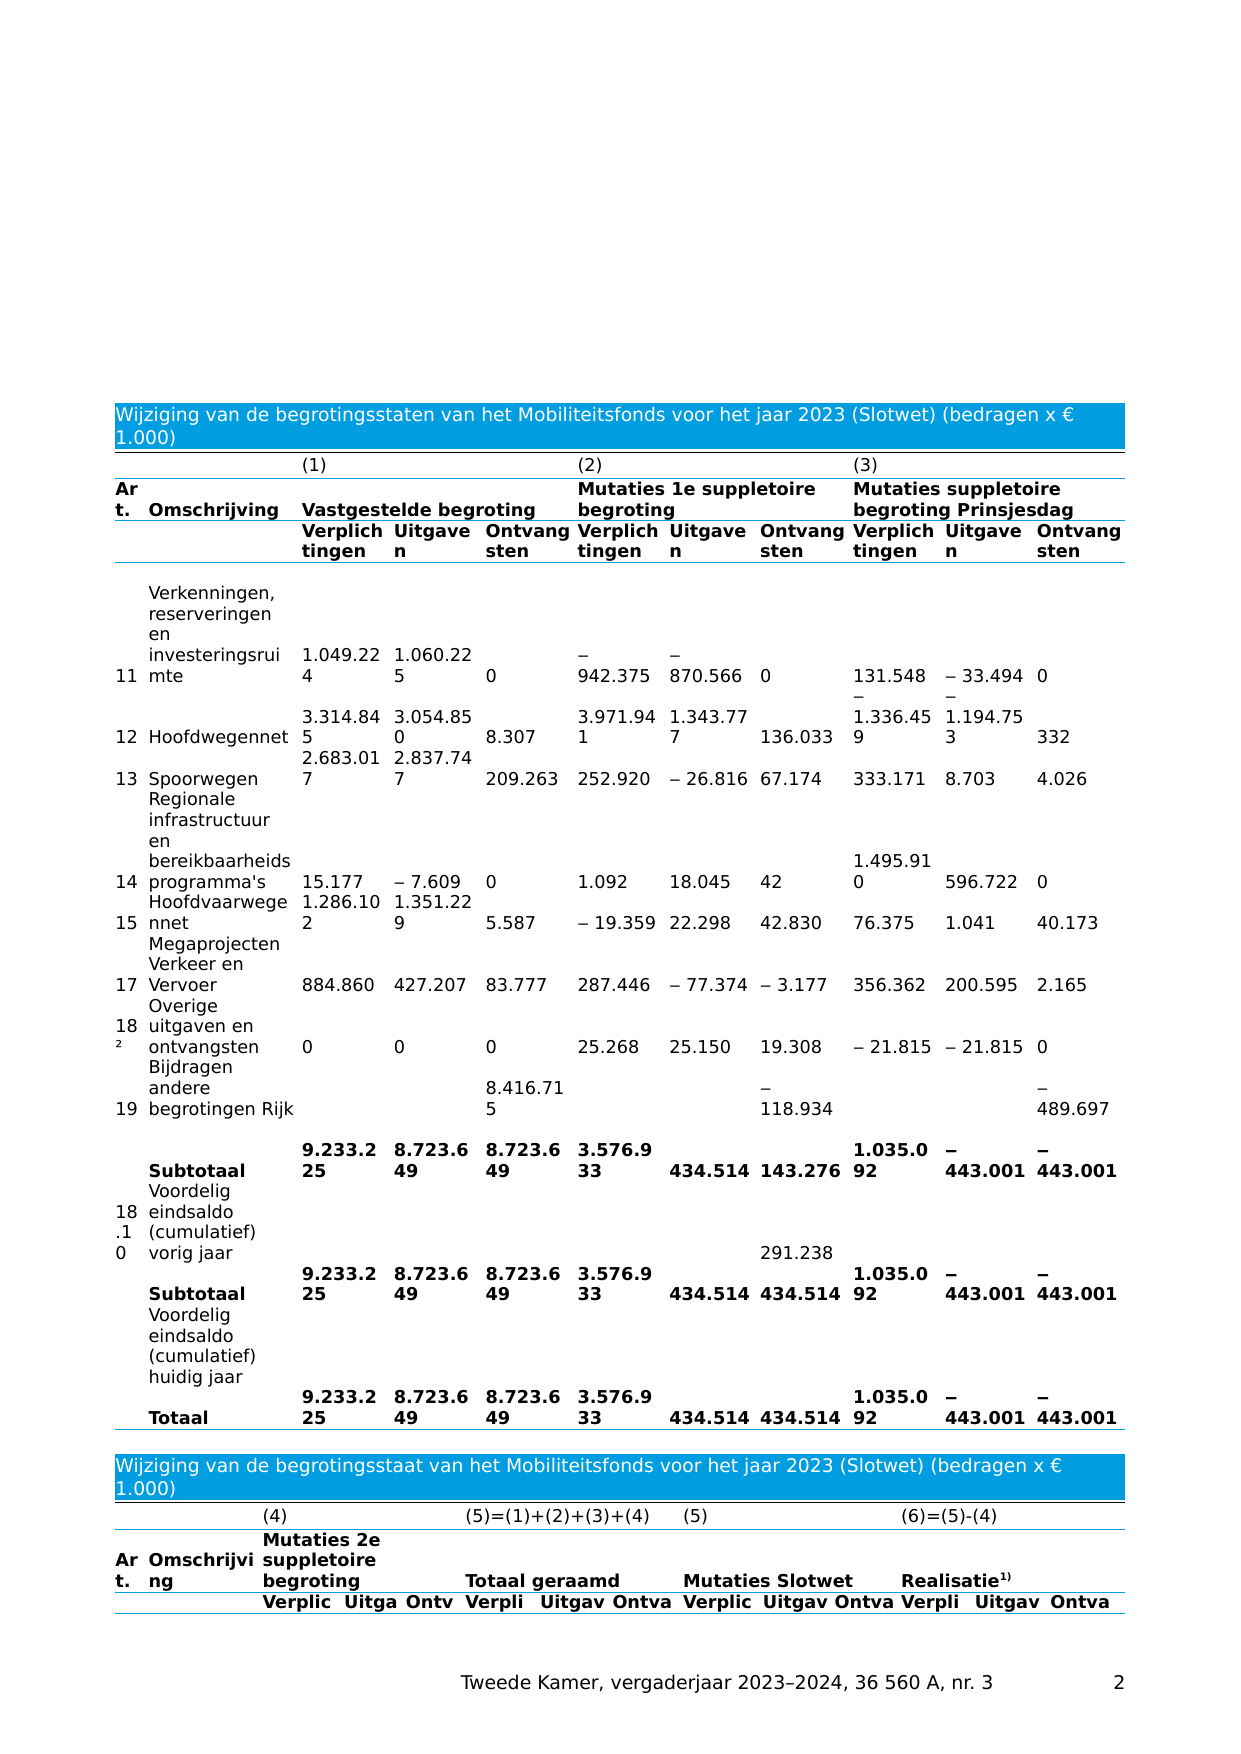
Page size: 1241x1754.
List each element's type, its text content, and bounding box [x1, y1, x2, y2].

table_cell [483, 1119, 574, 1140]
table_cell Totaal [145, 1388, 299, 1429]
table_cell 14 [115, 789, 145, 892]
table_cell Regionale infrastructuur en bereikbaarheidsprogramma's [145, 789, 299, 892]
table_cell 19.308 [757, 996, 850, 1057]
table_cell 434.514 [666, 1264, 757, 1305]
table_cell 2.165 [1034, 934, 1125, 996]
table_cell [299, 1119, 391, 1140]
table_cell Art. [115, 1530, 145, 1591]
table_cell Voordelig eindsaldo (cumulatief) huidig jaar [145, 1305, 299, 1387]
table_cell Verkenningen, reserveringen en investeringsruimte [145, 583, 299, 686]
table_cell 19 [115, 1058, 145, 1119]
table_cell 1.035.092 [850, 1388, 942, 1429]
table_cell 136.033 [757, 686, 850, 748]
table_cell ‒ 19.359 [574, 893, 666, 934]
table_cell 0 [483, 583, 574, 686]
table_cell 8.723.649 [483, 1388, 574, 1429]
table_cell 434.514 [757, 1264, 850, 1305]
table_cell 3.576.933 [574, 1264, 666, 1305]
table_cell 3.576.933 [574, 1388, 666, 1429]
table_cell ‒ 870.566 [666, 583, 757, 686]
table_cell ‒ 443.001 [1034, 1388, 1125, 1429]
table_cell Verplichtingen [299, 521, 391, 562]
table_cell 1.035.092 [850, 1140, 942, 1181]
table_cell [574, 1181, 666, 1264]
table_cell 1.286.102 [299, 893, 391, 934]
table_cell 40.173 [1034, 893, 1125, 934]
table_cell [666, 1305, 757, 1387]
table_cell 1.049.224 [299, 583, 391, 686]
table_cell 1.351.229 [391, 893, 482, 934]
table_cell Ontva [1047, 1593, 1125, 1613]
table_cell [666, 563, 757, 583]
table_cell ‒ 942.375 [574, 583, 666, 686]
table_cell [850, 1058, 942, 1119]
table_cell ‒ 443.001 [942, 1388, 1034, 1429]
table_cell 8.703 [942, 748, 1034, 789]
table_cell [391, 1305, 482, 1387]
table_cell 434.514 [666, 1388, 757, 1429]
table_cell [391, 1119, 482, 1140]
table_cell Uitga [341, 1593, 403, 1613]
table_cell ‒ 443.001 [942, 1140, 1034, 1181]
table_cell Subtotaal [145, 1140, 299, 1181]
table_cell [299, 1305, 391, 1387]
table_cell Omschrijving [145, 479, 299, 520]
table_cell [757, 563, 850, 583]
table_cell 0 [483, 996, 574, 1057]
table_cell [574, 1058, 666, 1119]
table_cell [942, 563, 1034, 583]
table_cell Uitgav [972, 1593, 1047, 1613]
table_cell 131.548 [850, 583, 942, 686]
table_cell [115, 453, 145, 478]
table_cell [115, 1305, 145, 1387]
table_cell [145, 563, 299, 583]
table_cell 252.920 [574, 748, 666, 789]
table_cell [666, 1181, 757, 1264]
table_cell 2.683.017 [299, 748, 391, 789]
table_cell 0 [483, 789, 574, 892]
table_cell Omschrijving [145, 1530, 259, 1591]
table_cell 884.860 [299, 934, 391, 996]
table_cell Voordelig eindsaldo (cumulatief) vorig jaar [145, 1181, 299, 1264]
table_cell [145, 1593, 259, 1613]
table_cell [850, 1305, 942, 1387]
table_cell ‒ 77.374 [666, 934, 757, 996]
table_cell 0 [1034, 583, 1125, 686]
table_cell 83.777 [483, 934, 574, 996]
table_cell 42.830 [757, 893, 850, 934]
table_cell 9.233.225 [299, 1140, 391, 1181]
table_cell 8.307 [483, 686, 574, 748]
table_cell 4.026 [1034, 748, 1125, 789]
table_cell 200.595 [942, 934, 1034, 996]
table_cell [666, 1119, 757, 1140]
table_cell 25.268 [574, 996, 666, 1057]
table_cell 18² [115, 996, 145, 1057]
table_cell ‒ 443.001 [942, 1264, 1034, 1305]
table_cell Ontv [403, 1593, 462, 1613]
table_cell 0 [1034, 996, 1125, 1057]
table_cell Verplic [259, 1593, 341, 1613]
table_cell Subtotaal [145, 1264, 299, 1305]
table_cell [115, 563, 145, 583]
table_cell Totaal geraamd [462, 1530, 680, 1591]
table_cell 1.495.910 [850, 789, 942, 892]
table_cell Art. [115, 479, 145, 520]
table_cell Uitgaven [666, 521, 757, 562]
table_cell [115, 1140, 145, 1181]
table_cell 2.837.747 [391, 748, 482, 789]
table_cell (2) [574, 453, 850, 478]
table_cell [115, 1388, 145, 1429]
table_cell 3.576.933 [574, 1140, 666, 1181]
table_cell [115, 1503, 145, 1529]
table_cell [942, 1305, 1034, 1387]
table_cell (1) [299, 453, 574, 478]
table_cell 15 [115, 893, 145, 934]
table_cell ‒ 21.815 [942, 996, 1034, 1057]
table_cell ‒ 443.001 [1034, 1264, 1125, 1305]
table_cell 8.723.649 [391, 1264, 482, 1305]
table_cell 8.723.649 [483, 1140, 574, 1181]
table_cell [483, 563, 574, 583]
table_cell 209.263 [483, 748, 574, 789]
table_cell 8.723.649 [391, 1140, 482, 1181]
table_cell 427.207 [391, 934, 482, 996]
table_cell 76.375 [850, 893, 942, 934]
table_cell [574, 563, 666, 583]
table_cell (4) [259, 1503, 462, 1529]
table_cell [850, 1181, 942, 1264]
table_cell Spoorwegen [145, 748, 299, 789]
table_cell 3.971.941 [574, 686, 666, 748]
table_cell [115, 521, 145, 562]
table_cell [850, 1119, 942, 1140]
table_cell (5)=(1)+(2)+(3)+(4) [462, 1503, 680, 1529]
table_cell [574, 1119, 666, 1140]
table_cell 356.362 [850, 934, 942, 996]
table_cell [850, 563, 942, 583]
table_cell [757, 1305, 850, 1387]
table_cell 332 [1034, 686, 1125, 748]
table_cell 22.298 [666, 893, 757, 934]
table_cell [942, 1119, 1034, 1140]
table_cell Hoofdvaarwegennet [145, 893, 299, 934]
table_cell (5) [680, 1503, 898, 1529]
table_cell 8.416.715 [483, 1058, 574, 1119]
table_cell Mutaties suppletoire begroting Prinsjesdag [850, 479, 1125, 520]
table_cell [1034, 1305, 1125, 1387]
table_cell 596.722 [942, 789, 1034, 892]
table_cell [1034, 1181, 1125, 1264]
table_cell Verplichtingen [574, 521, 666, 562]
table_cell [757, 1119, 850, 1140]
table_cell 67.174 [757, 748, 850, 789]
table_cell Realisatie1) [898, 1530, 1125, 1591]
table_cell Ontvangsten [757, 521, 850, 562]
table_cell Uitgav [537, 1593, 609, 1613]
table_cell [1034, 563, 1125, 583]
table_cell 434.514 [666, 1140, 757, 1181]
table_cell [574, 1305, 666, 1387]
table_cell [299, 1181, 391, 1264]
table_cell 0 [299, 996, 391, 1057]
table_cell ‒ 1.194.753 [942, 686, 1034, 748]
table_cell 0 [757, 583, 850, 686]
table_cell [115, 1264, 145, 1305]
table_cell 5.587 [483, 893, 574, 934]
table_cell 12 [115, 686, 145, 748]
table_cell 3.054.850 [391, 686, 482, 748]
table_cell Verplic [680, 1593, 760, 1613]
table_cell ‒ 118.934 [757, 1058, 850, 1119]
table_cell ‒ 33.494 [942, 583, 1034, 686]
table_cell 1.060.225 [391, 583, 482, 686]
table_cell [115, 1119, 145, 1140]
table_cell ‒ 1.336.459 [850, 686, 942, 748]
table_cell 9.233.225 [299, 1388, 391, 1429]
table_cell ‒ 21.815 [850, 996, 942, 1057]
table_cell 18.045 [666, 789, 757, 892]
table_cell Uitgaven [942, 521, 1034, 562]
table_cell 143.276 [757, 1140, 850, 1181]
table_cell 1.092 [574, 789, 666, 892]
table_cell ‒ 489.697 [1034, 1058, 1125, 1119]
table_cell (3) [850, 453, 1125, 478]
table_cell 8.723.649 [391, 1388, 482, 1429]
table_cell Ontva [609, 1593, 680, 1613]
table_cell [942, 1181, 1034, 1264]
table_cell Mutaties 2e suppletoire begroting [259, 1530, 462, 1591]
table_cell [145, 1119, 299, 1140]
table_cell Mutaties Slotwet [680, 1530, 898, 1591]
table_cell [942, 1058, 1034, 1119]
table_cell Vastgestelde begroting [299, 479, 574, 520]
table_cell 15.177 [299, 789, 391, 892]
table_cell Uitgav [760, 1593, 831, 1613]
table_cell 18.10 [115, 1181, 145, 1264]
table_cell Ontvangsten [483, 521, 574, 562]
table_cell [391, 1058, 482, 1119]
table_cell 8.723.649 [483, 1264, 574, 1305]
table_cell ‒ 3.177 [757, 934, 850, 996]
table_cell Uitgaven [391, 521, 482, 562]
table_cell 333.171 [850, 748, 942, 789]
table_cell 9.233.225 [299, 1264, 391, 1305]
table_cell 3.314.845 [299, 686, 391, 748]
table_cell Mutaties 1e suppletoire begroting [574, 479, 850, 520]
table_cell [483, 1305, 574, 1387]
table_cell [391, 563, 482, 583]
table_cell 1.035.092 [850, 1264, 942, 1305]
table_cell 0 [1034, 789, 1125, 892]
table_cell 11 [115, 583, 145, 686]
table_cell 0 [391, 996, 482, 1057]
table_cell 287.446 [574, 934, 666, 996]
table_cell [299, 563, 391, 583]
table_cell Ontvangsten [1034, 521, 1125, 562]
table_cell 42 [757, 789, 850, 892]
table_cell ‒ 26.816 [666, 748, 757, 789]
table_cell Overige uitgaven en ontvangsten [145, 996, 299, 1057]
table_cell 17 [115, 934, 145, 996]
table_cell [145, 1503, 259, 1529]
table_cell Verplichtingen [850, 521, 942, 562]
table_cell 1.041 [942, 893, 1034, 934]
table_cell (6)=(5)-(4) [898, 1503, 1125, 1529]
table_cell [483, 1181, 574, 1264]
table_cell 291.238 [757, 1181, 850, 1264]
table_cell Verpli [462, 1593, 537, 1613]
table_cell Bijdragen andere begrotingen Rijk [145, 1058, 299, 1119]
table_cell [145, 521, 299, 562]
table_cell Megaprojecten Verkeer en Vervoer [145, 934, 299, 996]
table_cell ‒ 443.001 [1034, 1140, 1125, 1181]
table_cell [299, 1058, 391, 1119]
table_cell 25.150 [666, 996, 757, 1057]
table_cell [145, 453, 299, 478]
table_cell [115, 1593, 145, 1613]
table_cell ‒ 7.609 [391, 789, 482, 892]
table_cell 434.514 [757, 1388, 850, 1429]
table_cell [666, 1058, 757, 1119]
table_cell 13 [115, 748, 145, 789]
table_cell Hoofdwegennet [145, 686, 299, 748]
table_cell [391, 1181, 482, 1264]
table_cell Ontva [831, 1593, 898, 1613]
table_cell Verpli [898, 1593, 972, 1613]
table_cell [1034, 1119, 1125, 1140]
table_cell 1.343.777 [666, 686, 757, 748]
